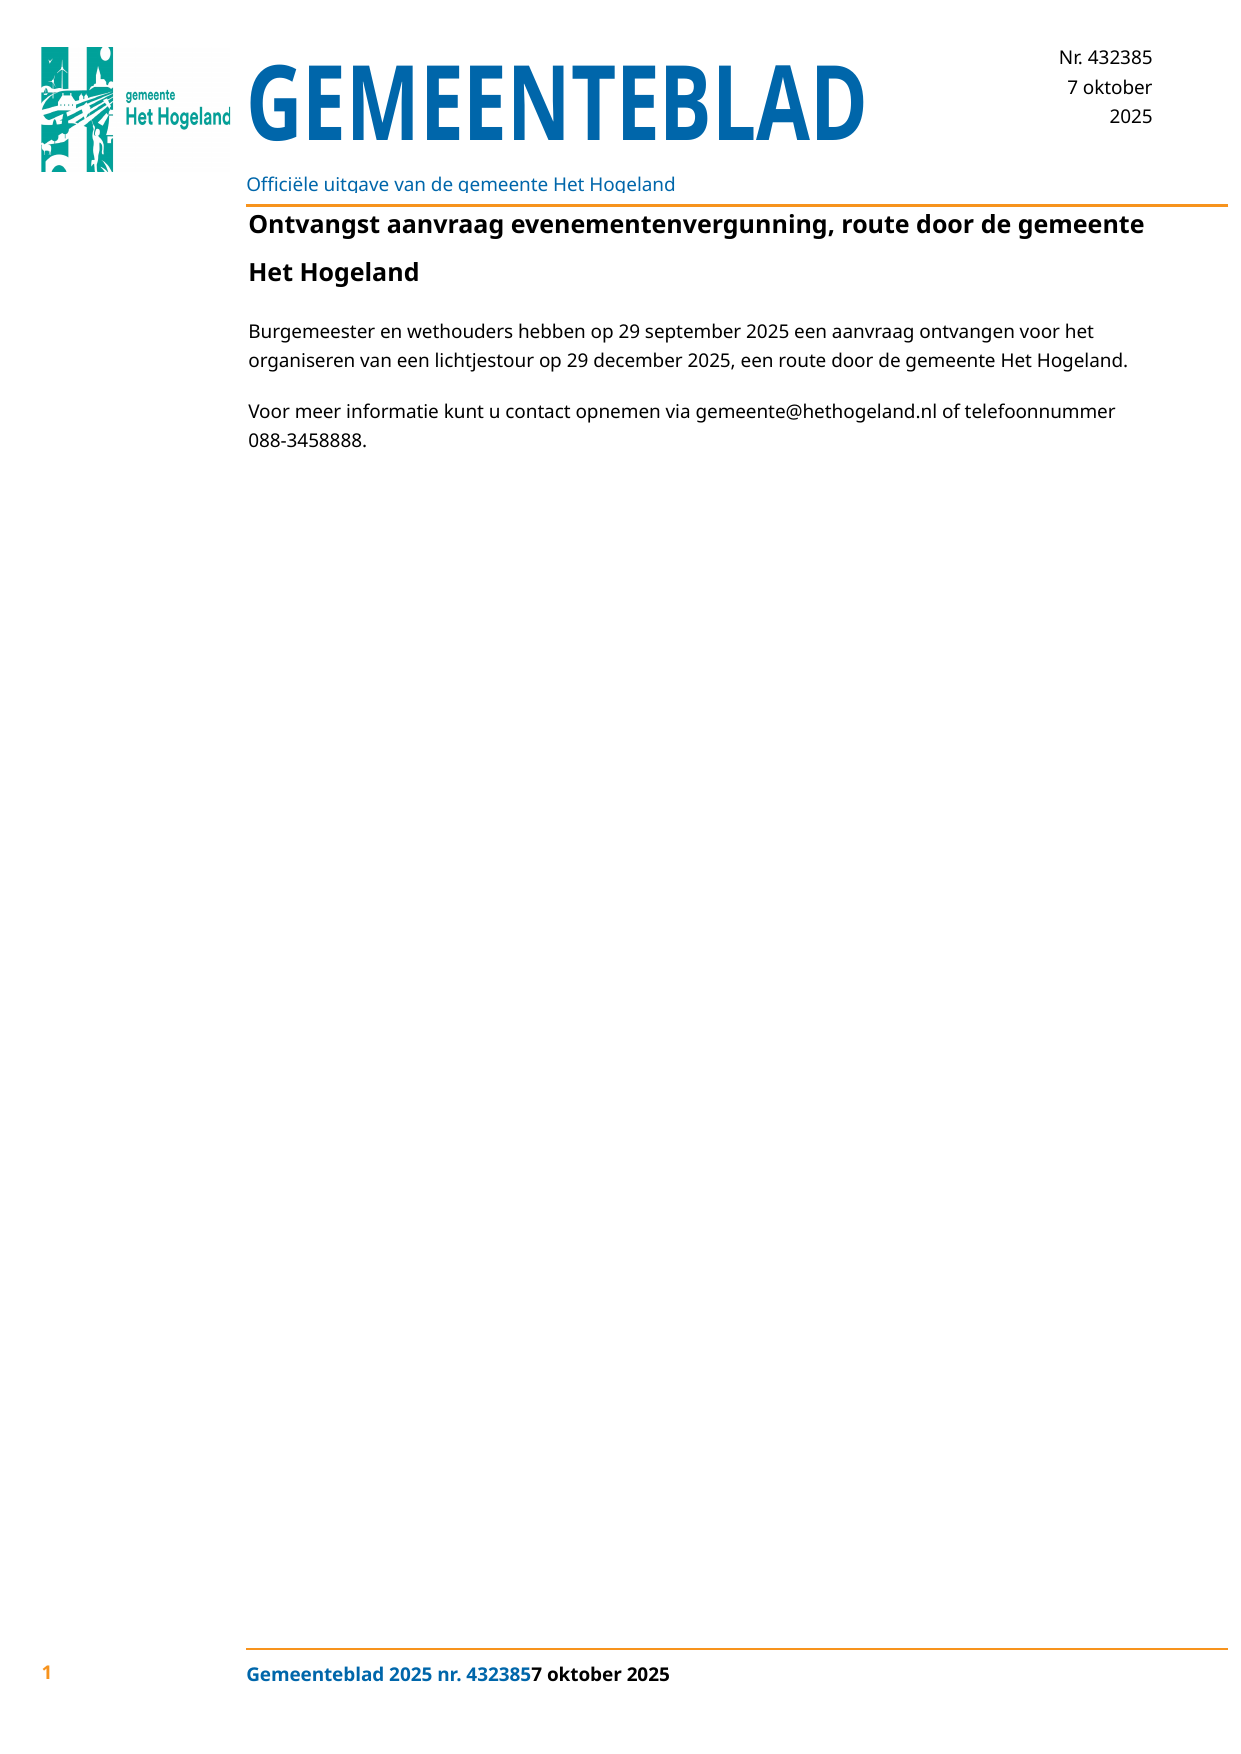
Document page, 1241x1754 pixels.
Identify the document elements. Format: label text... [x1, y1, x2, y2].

text Voor meer informatie kunt u contact opnemen via gemeente@hethogeland.nl of telefoonnummer 088-3458888. [248, 398, 1152, 453]
text Ontvangst aanvraag evenementenvergunning, route door de gemeente Het Hogeland [248, 207, 1152, 288]
picture [41, 47, 231, 172]
text Burgemeester en wethouders hebben op 29 september 2025 een aanvraag ontvangen voor het organiseren van een lichtjestour op 29 december 2025, een route door de gemeente Het Hogeland. [248, 318, 1152, 373]
